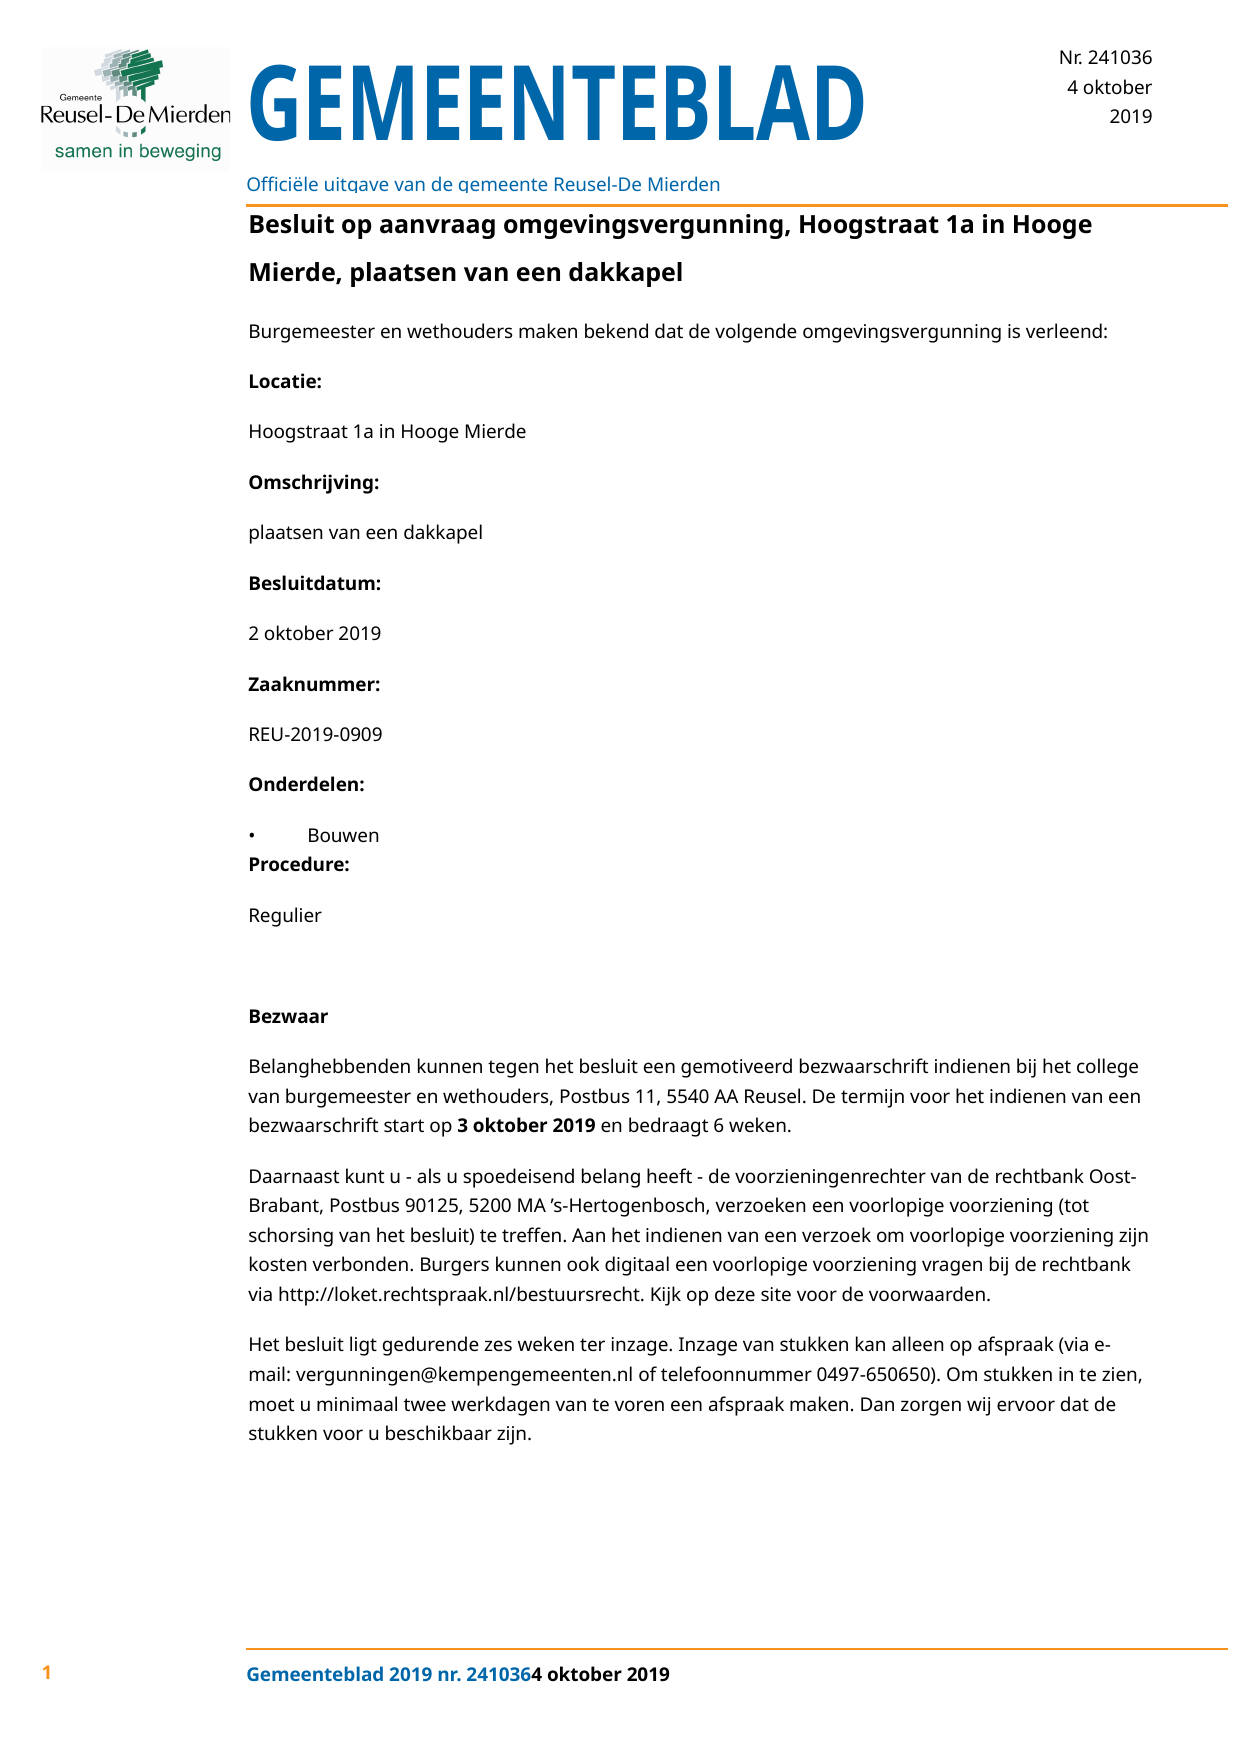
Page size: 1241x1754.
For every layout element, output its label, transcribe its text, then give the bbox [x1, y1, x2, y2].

text Belanghebbenden kunnen tegen het besluit een gemotiveerd bezwaarschrift indienen bij het college van burgemeester en wethouders, Postbus 11, 5540 AA Reusel. De termijn voor het indienen van een bezwaarschrift start op 3 oktober 2019 en bedraagt 6 weken. [248, 1053, 1152, 1138]
list Bouwen [248, 822, 1152, 848]
text Procedure: [248, 852, 1152, 877]
text Besluit op aanvraag omgevingsvergunning, Hoogstraat 1a in Hooge Mierde, plaatsen van een dakkapel [248, 207, 1152, 288]
text Regulier [248, 902, 1152, 928]
text Besluitdatum: [248, 570, 1152, 596]
text Onderdelen: [248, 772, 1152, 797]
text Bezwaar [248, 1003, 1152, 1029]
text Zaaknummer: [248, 671, 1152, 697]
text Daarnaast kunt u - als u spoedeisend belang heeft - de voorzieningenrechter van de rechtbank Oost-Brabant, Postbus 90125, 5200 MA ’s-Hertogenbosch, verzoeken een voorlopige voorziening (tot schorsing van het besluit) te treffen. Aan het indienen van een verzoek om voorlopige voorziening zijn kosten verbonden. Burgers kunnen ook digitaal een voorlopige voorziening vragen bij de rechtbank via http://loket.rechtspraak.nl/bestuursrecht. Kijk op deze site voor de voorwaarden. [248, 1163, 1152, 1307]
text plaatsen van een dakkapel [248, 519, 1152, 545]
text REU-2019-0909 [248, 721, 1152, 747]
text Burgemeester en wethouders maken bekend dat de volgende omgevingsvergunning is verleend: [248, 318, 1152, 344]
text 2 oktober 2019 [248, 620, 1152, 646]
picture [41, 47, 231, 172]
text Het besluit ligt gedurende zes weken ter inzage. Inzage van stukken kan alleen op afspraak (via e-mail: vergunningen@kempengemeenten.nl of telefoonnummer 0497-650650). Om stukken in te zien, moet u minimaal twee werkdagen van te voren een afspraak maken. Dan zorgen wij ervoor dat de stukken voor u beschikbaar zijn. [248, 1332, 1152, 1446]
text Hoogstraat 1a in Hooge Mierde [248, 419, 1152, 444]
text Omschrijving: [248, 469, 1152, 495]
text Locatie: [248, 368, 1152, 394]
